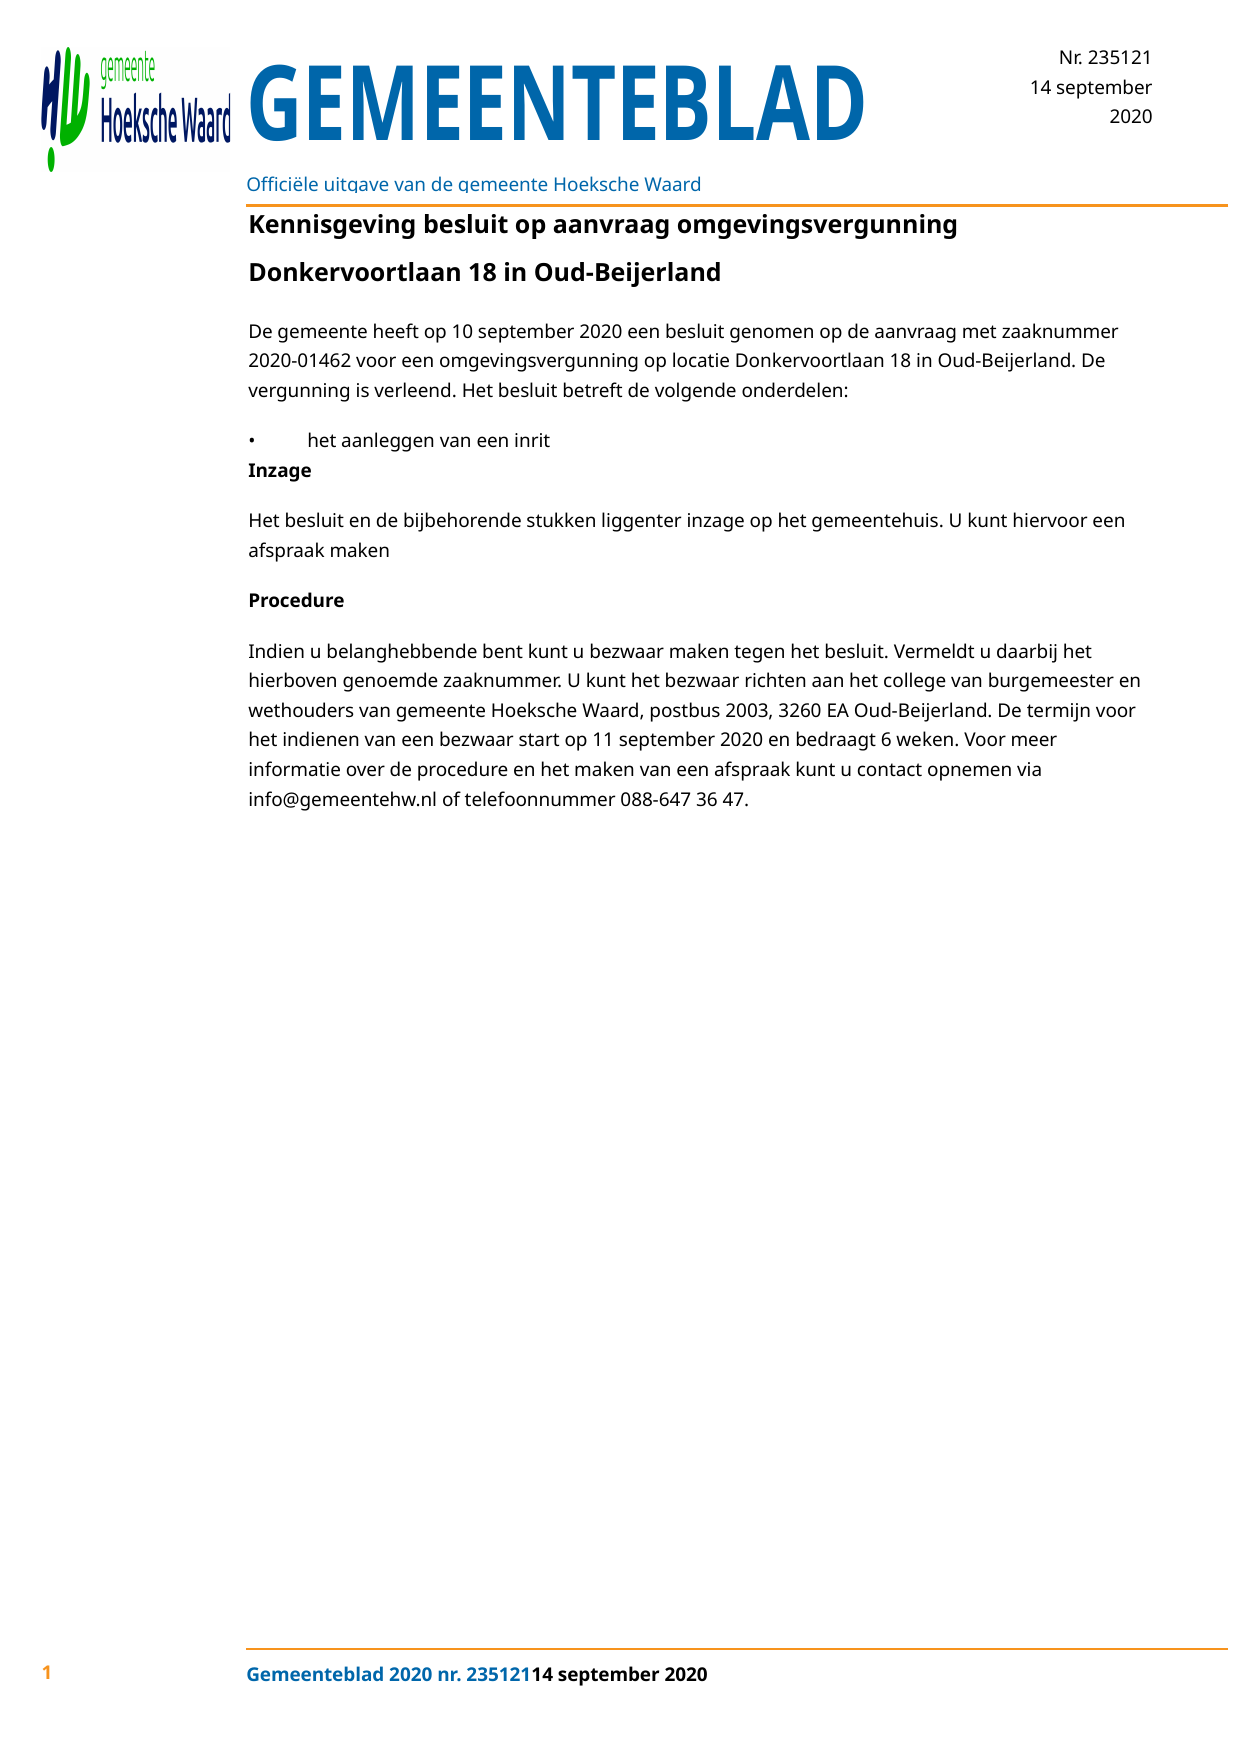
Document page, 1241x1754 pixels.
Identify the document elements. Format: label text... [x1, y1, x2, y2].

text Het besluit en de bijbehorende stukken liggenter inzage op het gemeentehuis. U kunt hiervoor een afspraak maken [248, 507, 1152, 563]
text Procedure [248, 587, 1152, 613]
text De gemeente heeft op 10 september 2020 een besluit genomen op de aanvraag met zaaknummer 2020-01462 voor een omgevingsvergunning op locatie Donkervoortlaan 18 in Oud-Beijerland. De vergunning is verleend. Het besluit betreft de volgende onderdelen: [248, 318, 1152, 403]
picture [41, 47, 231, 172]
list het aanleggen van een inrit [248, 427, 1152, 453]
text Inzage [248, 457, 1152, 483]
text Kennisgeving besluit op aanvraag omgevingsvergunning Donkervoortlaan 18 in Oud-Beijerland [248, 207, 1152, 288]
text Indien u belanghebbende bent kunt u bezwaar maken tegen het besluit. Vermeldt u daarbij het hierboven genoemde zaaknummer. U kunt het bezwaar richten aan het college van burgemeester en wethouders van gemeente Hoeksche Waard, postbus 2003, 3260 EA Oud-Beijerland. De termijn voor het indienen van een bezwaar start op 11 september 2020 en bedraagt 6 weken. Voor meer informatie over de procedure en het maken van een afspraak kunt u contact opnemen via info@gemeentehw.nl of telefoonnummer 088-647 36 47. [248, 638, 1152, 812]
